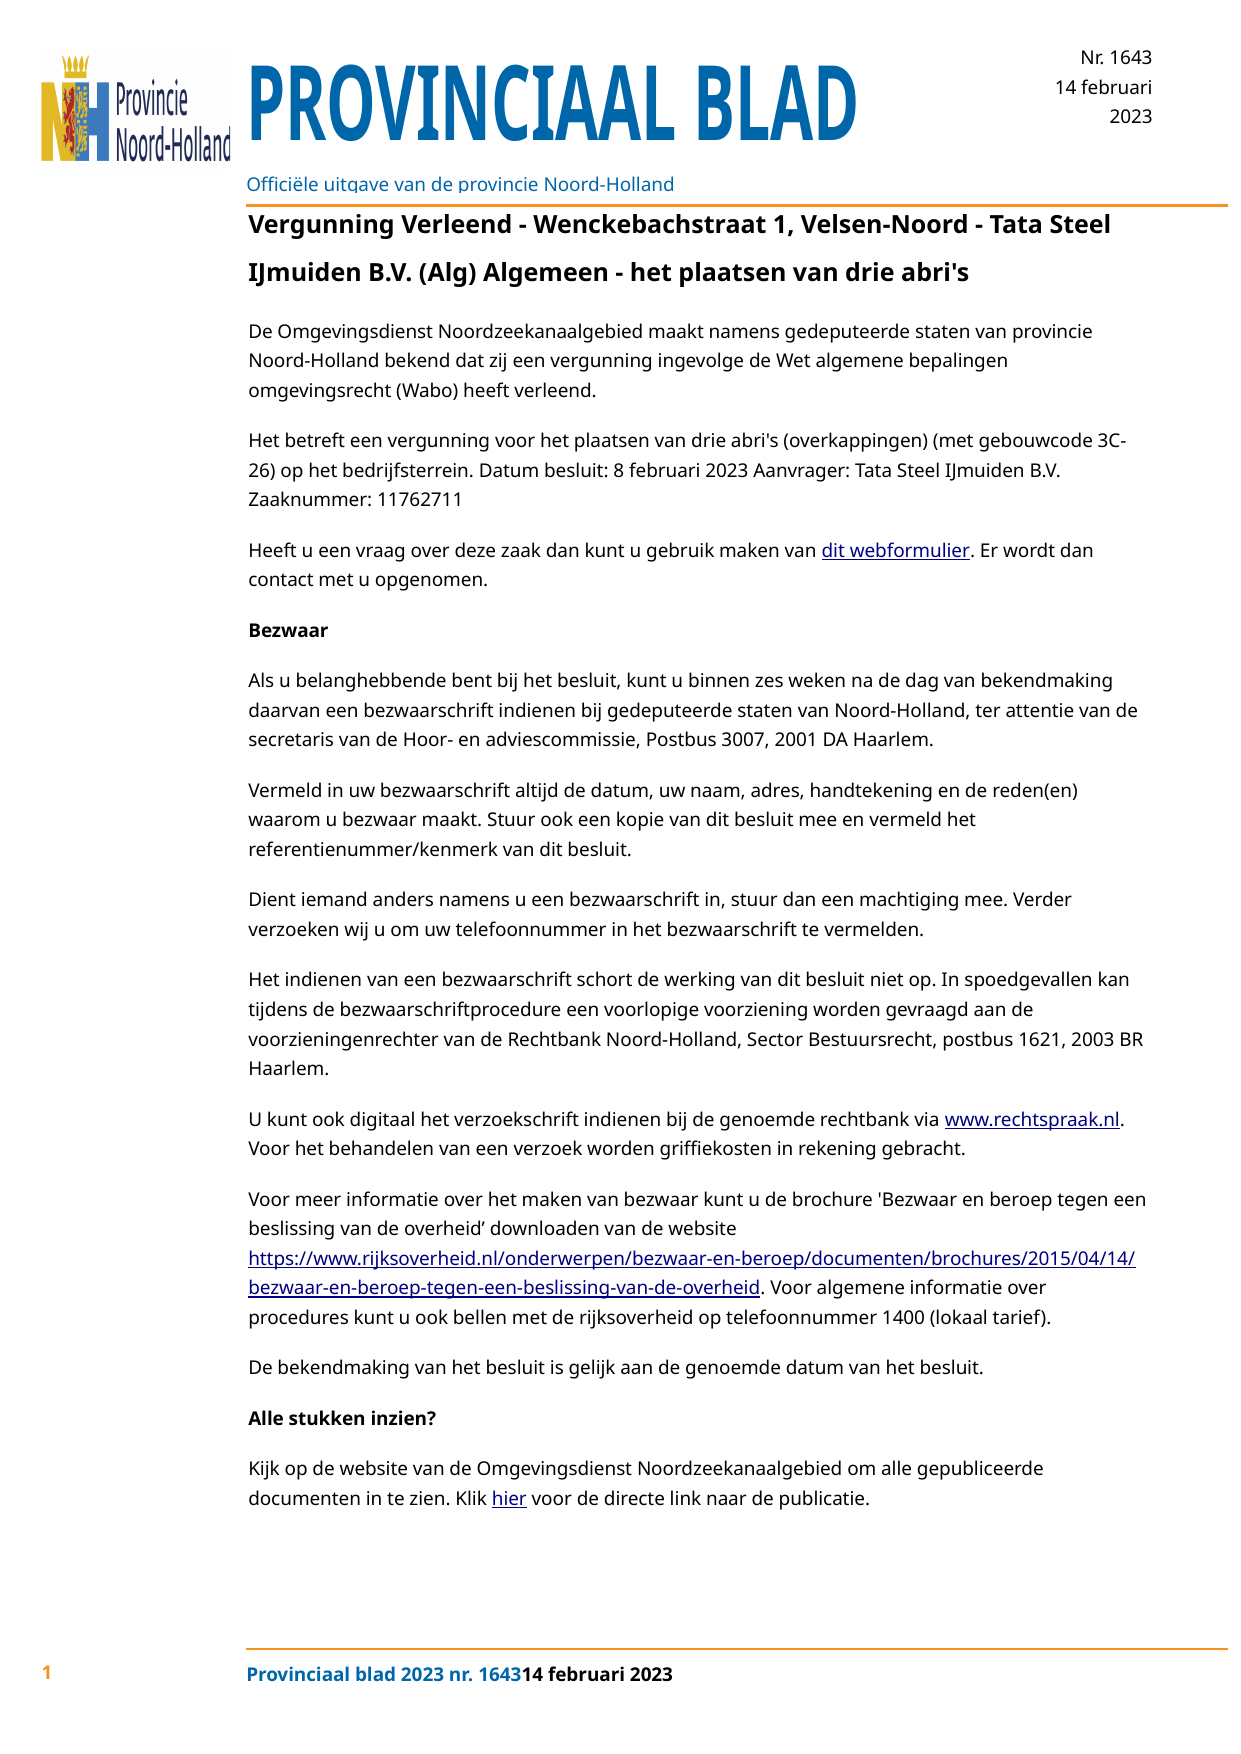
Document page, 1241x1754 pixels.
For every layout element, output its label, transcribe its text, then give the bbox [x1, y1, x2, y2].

text Kijk op de website van de Omgevingsdienst Noordzeekanaalgebied om alle gepubliceerde documenten in te zien. Klik hier voor de directe link naar de publicatie. [248, 1455, 1152, 1511]
text Heeft u een vraag over deze zaak dan kunt u gebruik maken van dit webformulier. Er wordt dan contact met u opgenomen. [248, 537, 1152, 592]
picture [41, 47, 231, 172]
text U kunt ook digitaal het verzoekschrift indienen bij de genoemde rechtbank via www.rechtspraak.nl. Voor het behandelen van een verzoek worden griffiekosten in rekening gebracht. [248, 1106, 1152, 1161]
text Dient iemand anders namens u een bezwaarschrift in, stuur dan een machtiging mee. Verder verzoeken wij u om uw telefoonnummer in het bezwaarschrift te vermelden. [248, 887, 1152, 942]
text Het indienen van een bezwaarschrift schort de werking van dit besluit niet op. In spoedgevallen kan tijdens de bezwaarschriftprocedure een voorlopige voorziening worden gevraagd aan de voorzieningenrechter van de Rechtbank Noord-Holland, Sector Bestuursrecht, postbus 1621, 2003 BR Haarlem. [248, 967, 1152, 1081]
text Bezwaar [248, 617, 1152, 643]
text Vermeld in uw bezwaarschrift altijd de datum, uw naam, adres, handtekening en de reden(en) waarom u bezwaar maakt. Stuur ook een kopie van dit besluit mee en vermeld het referentienummer/kenmerk van dit besluit. [248, 777, 1152, 862]
text Alle stukken inzien? [248, 1405, 1152, 1431]
text Voor meer informatie over het maken van bezwaar kunt u de brochure 'Bezwaar en beroep tegen een beslissing van de overheid’ downloaden van de website https://www.rijksoverheid.nl/onderwerpen/bezwaar-en-beroep/documenten/brochures/2015/04/14/bezwaar-en-beroep-tegen-een-beslissing-van-de-overheid. Voor algemene informatie over procedures kunt u ook bellen met de rijksoverheid op telefoonnummer 1400 (lokaal tarief). [248, 1186, 1152, 1330]
text Als u belanghebbende bent bij het besluit, kunt u binnen zes weken na de dag van bekendmaking daarvan een bezwaarschrift indienen bij gedeputeerde staten van Noord-Holland, ter attentie van de secretaris van de Hoor- en adviescommissie, Postbus 3007, 2001 DA Haarlem. [248, 667, 1152, 752]
text De bekendmaking van het besluit is gelijk aan de genoemde datum van het besluit. [248, 1354, 1152, 1380]
text Vergunning Verleend - Wenckebachstraat 1, Velsen-Noord - Tata Steel IJmuiden B.V. (Alg) Algemeen - het plaatsen van drie abri's [248, 207, 1152, 288]
text Het betreft een vergunning voor het plaatsen van drie abri's (overkappingen) (met gebouwcode 3C-26) op het bedrijfsterrein. Datum besluit: 8 februari 2023 Aanvrager: Tata Steel IJmuiden B.V. Zaaknummer: 11762711 [248, 427, 1152, 512]
text De Omgevingsdienst Noordzeekanaalgebied maakt namens gedeputeerde staten van provincie Noord-Holland bekend dat zij een vergunning ingevolge de Wet algemene bepalingen omgevingsrecht (Wabo) heeft verleend. [248, 318, 1152, 403]
